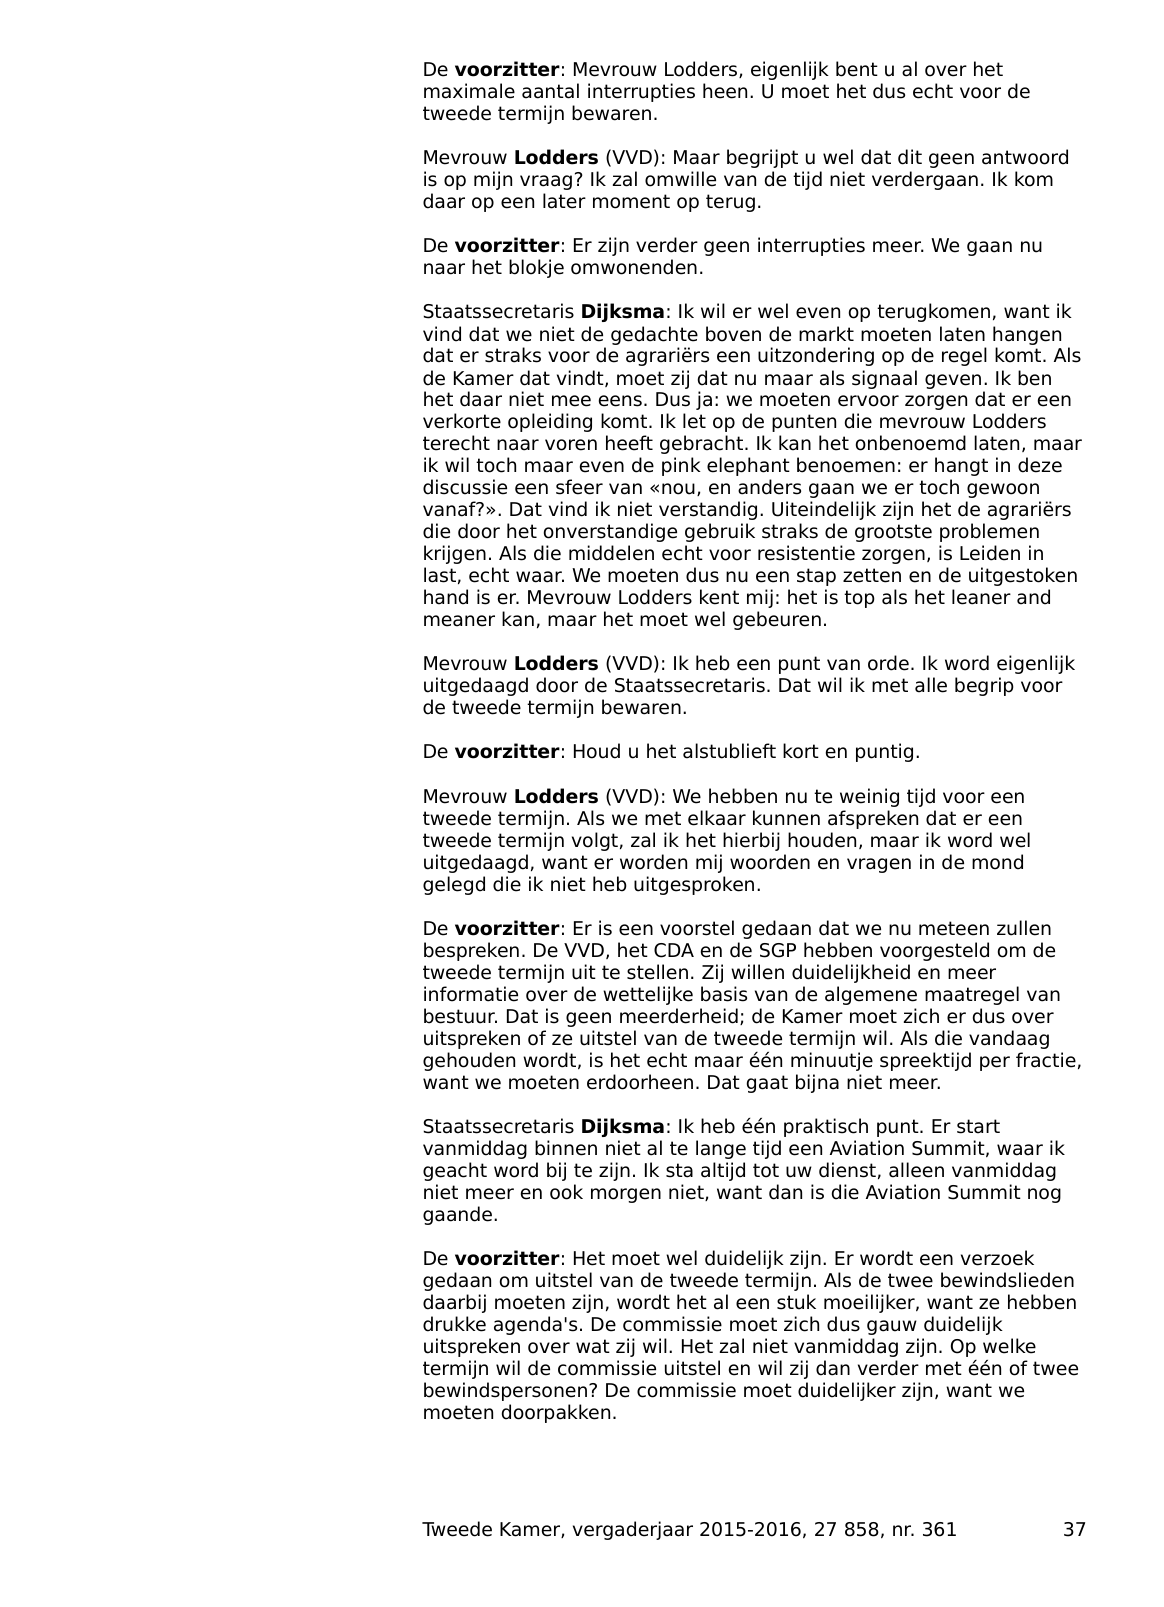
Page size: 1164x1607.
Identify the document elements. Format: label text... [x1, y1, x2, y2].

text De voorzitter: Er zijn verder geen interrupties meer. We gaan nu naar het blokje omwonenden. [422, 235, 1087, 279]
text De voorzitter: Er is een voorstel gedaan dat we nu meteen zullen bespreken. De VVD, het CDA en de SGP hebben voorgesteld om de tweede termijn uit te stellen. Zij willen duidelijkheid en meer informatie over de wettelijke basis van de algemene maatregel van bestuur. Dat is geen meerderheid; de Kamer moet zich er dus over uitspreken of ze uitstel van de tweede termijn wil. Als die vandaag gehouden wordt, is het echt maar één minuutje spreektijd per fractie, want we moeten erdoorheen. Dat gaat bijna niet meer. [422, 918, 1087, 1093]
text De voorzitter: Het moet wel duidelijk zijn. Er wordt een verzoek gedaan om uitstel van de tweede termijn. Als de twee bewindslieden daarbij moeten zijn, wordt het al een stuk moeilijker, want ze hebben drukke agenda's. De commissie moet zich dus gauw duidelijk uitspreken over wat zij wil. Het zal niet vanmiddag zijn. Op welke termijn wil de commissie uitstel en wil zij dan verder met één of twee bewindspersonen? De commissie moet duidelijker zijn, want we moeten doorpakken. [422, 1248, 1087, 1424]
text Mevrouw Lodders (VVD): Maar begrijpt u wel dat dit geen antwoord is op mijn vraag? Ik zal omwille van de tijd niet verdergaan. Ik kom daar op een later moment op terug. [422, 147, 1087, 213]
text Mevrouw Lodders (VVD): We hebben nu te weinig tijd voor een tweede termijn. Als we met elkaar kunnen afspreken dat er een tweede termijn volgt, zal ik het hierbij houden, maar ik word wel uitgedaagd, want er worden mij woorden en vragen in de mond gelegd die ik niet heb uitgesproken. [422, 786, 1087, 896]
text Staatssecretaris Dijksma: Ik heb één praktisch punt. Er start vanmiddag binnen niet al te lange tijd een Aviation Summit, waar ik geacht word bij te zijn. Ik sta altijd tot uw dienst, alleen vanmiddag niet meer en ook morgen niet, want dan is die Aviation Summit nog gaande. [422, 1116, 1087, 1226]
text Mevrouw Lodders (VVD): Ik heb een punt van orde. Ik word eigenlijk uitgedaagd door de Staatssecretaris. Dat wil ik met alle begrip voor de tweede termijn bewaren. [422, 653, 1087, 719]
text De voorzitter: Houd u het alstublieft kort en puntig. [422, 741, 1087, 763]
text Staatssecretaris Dijksma: Ik wil er wel even op terugkomen, want ik vind dat we niet de gedachte boven de markt moeten laten hangen dat er straks voor de agrariërs een uitzondering op de regel komt. Als de Kamer dat vindt, moet zij dat nu maar als signaal geven. Ik ben het daar niet mee eens. Dus ja: we moeten ervoor zorgen dat er een verkorte opleiding komt. Ik let op de punten die mevrouw Lodders terecht naar voren heeft gebracht. Ik kan het onbenoemd laten, maar ik wil toch maar even de pink elephant benoemen: er hangt in deze discussie een sfeer van «nou, en anders gaan we er toch gewoon vanaf?». Dat vind ik niet verstandig. Uiteindelijk zijn het de agrariërs die door het onverstandige gebruik straks de grootste problemen krijgen. Als die middelen echt voor resistentie zorgen, is Leiden in last, echt waar. We moeten dus nu een stap zetten en de uitgestoken hand is er. Mevrouw Lodders kent mij: het is top als het leaner and meaner kan, maar het moet wel gebeuren. [422, 301, 1087, 631]
text De voorzitter: Mevrouw Lodders, eigenlijk bent u al over het maximale aantal interrupties heen. U moet het dus echt voor de tweede termijn bewaren. [422, 59, 1087, 125]
